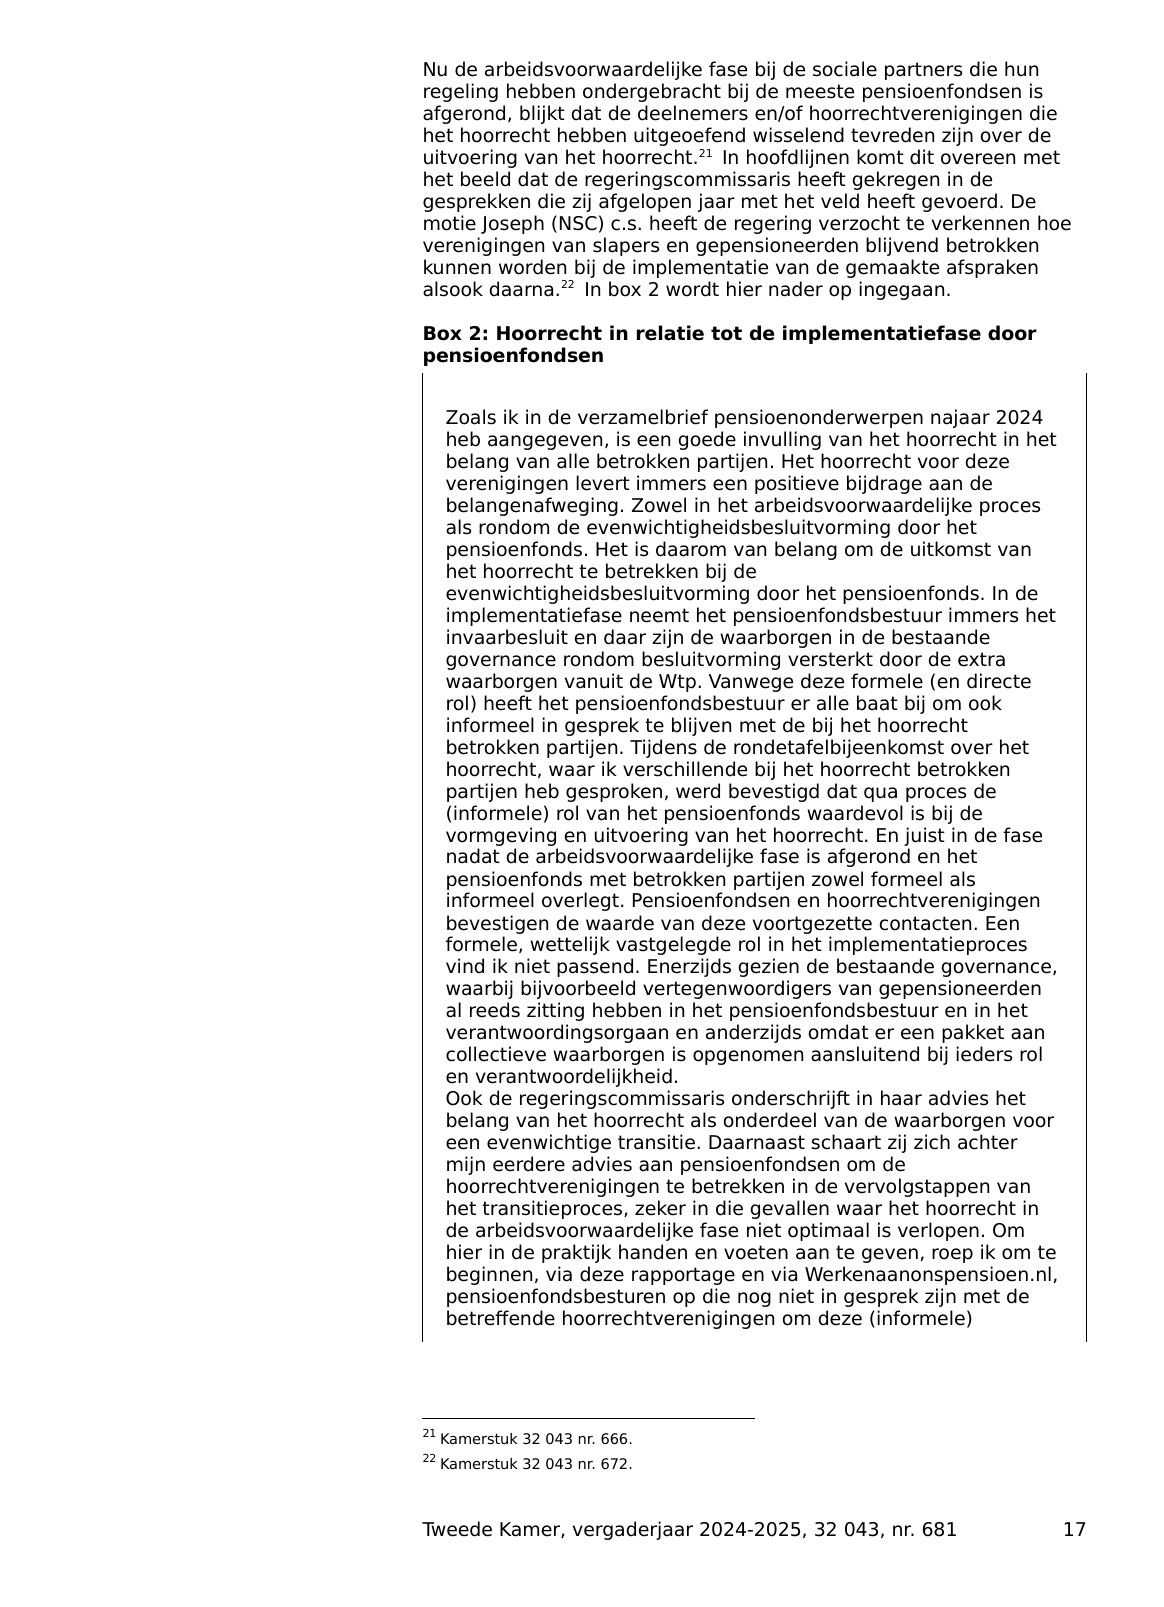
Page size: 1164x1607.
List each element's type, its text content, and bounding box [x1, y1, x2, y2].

text Kamerstuk 32 043 nr. 672. [422, 1452, 1087, 1474]
text Nu de arbeidsvoorwaardelijke fase bij de sociale partners die hun regeling hebben ondergebracht bij de meeste pensioenfondsen is afgerond, blijkt dat de deelnemers en/of hoorrechtverenigingen die het hoorrecht hebben uitgeoefend wisselend tevreden zijn over de uitvoering van het hoorrecht. In hoofdlijnen komt dit overeen met het beeld dat de regeringscommissaris heeft gekregen in de gesprekken die zij afgelopen jaar met het veld heeft gevoerd. De motie Joseph (NSC) c.s. heeft de regering verzocht te verkennen hoe verenigingen van slapers en gepensioneerden blijvend betrokken kunnen worden bij de implementatie van de gemaakte afspraken alsook daarna. In box 2 wordt hier nader op ingegaan. [422, 59, 1087, 301]
table_header Zoals ik in de verzamelbrief pensioenonderwerpen najaar 2024 heb aangegeven, is een goede invulling van het hoorrecht in het belang van alle betrokken partijen. Het hoorrecht voor deze verenigingen levert immers een positieve bijdrage aan de belangenafweging. Zowel in het arbeidsvoorwaardelijke proces als rondom de evenwichtigheidsbesluitvorming door het pensioenfonds. Het is daarom van belang om de uitkomst van het hoorrecht te betrekken bij de evenwichtigheidsbesluitvorming door het pensioenfonds. In de implementatiefase neemt het pensioenfondsbestuur immers het invaarbesluit en daar zijn de waarborgen in de bestaande governance rondom besluitvorming versterkt door de extra waarborgen vanuit de Wtp. Vanwege deze formele (en directe rol) heeft het pensioenfondsbestuur er alle baat bij om ook informeel in gesprek te blijven met de bij het hoorrecht betrokken partijen. Tijdens de rondetafelbijeenkomst over het hoorrecht, waar ik verschillende bij het hoorrecht betrokken partijen heb gesproken, werd bevestigd dat qua proces de (informele) rol van het pensioenfonds waardevol is bij de vormgeving en uitvoering van het hoorrecht. En juist in de fase nadat de arbeidsvoorwaardelijke fase is afgerond en het pensioenfonds met betrokken partijen zowel formeel als informeel overlegt. Pensioenfondsen en hoorrechtverenigingen bevestigen de waarde van deze voortgezette contacten. Een formele, wettelijk vastgelegde rol in het implementatieproces vind ik niet passend. Enerzijds gezien de bestaande governance, waarbij bijvoorbeeld vertegenwoordigers van gepensioneerden al reeds zitting hebben in het pensioenfondsbestuur en in het verantwoordingsorgaan en anderzijds omdat er een pakket aan collectieve waarborgen is opgenomen aansluitend bij ieders rol en verantwoordelijkheid. Ook de regeringscommissaris onderschrijft in haar advies het belang van het hoorrecht als onderdeel van de waarborgen voor een evenwichtige transitie. Daarnaast schaart zij zich achter mijn eerdere advies aan pensioenfondsen om de hoorrechtverenigingen te betrekken in de vervolgstappen van het transitieproces, zeker in die gevallen waar het hoorrecht in de arbeidsvoorwaardelijke fase niet optimaal is verlopen. Om hier in de praktijk handen en voeten aan te geven, roep ik om te beginnen, via deze rapportage en via Werkenaanonspensioen.nl, pensioenfondsbesturen op die nog niet in gesprek zijn met de betreffende hoorrechtverenigingen om deze (informele) [423, 373, 1086, 1342]
text Kamerstuk 32 043 nr. 666. [422, 1427, 1087, 1449]
subtitle Box 2: Hoorrecht in relatie tot de implementatiefase door pensioenfondsen [422, 323, 1087, 367]
